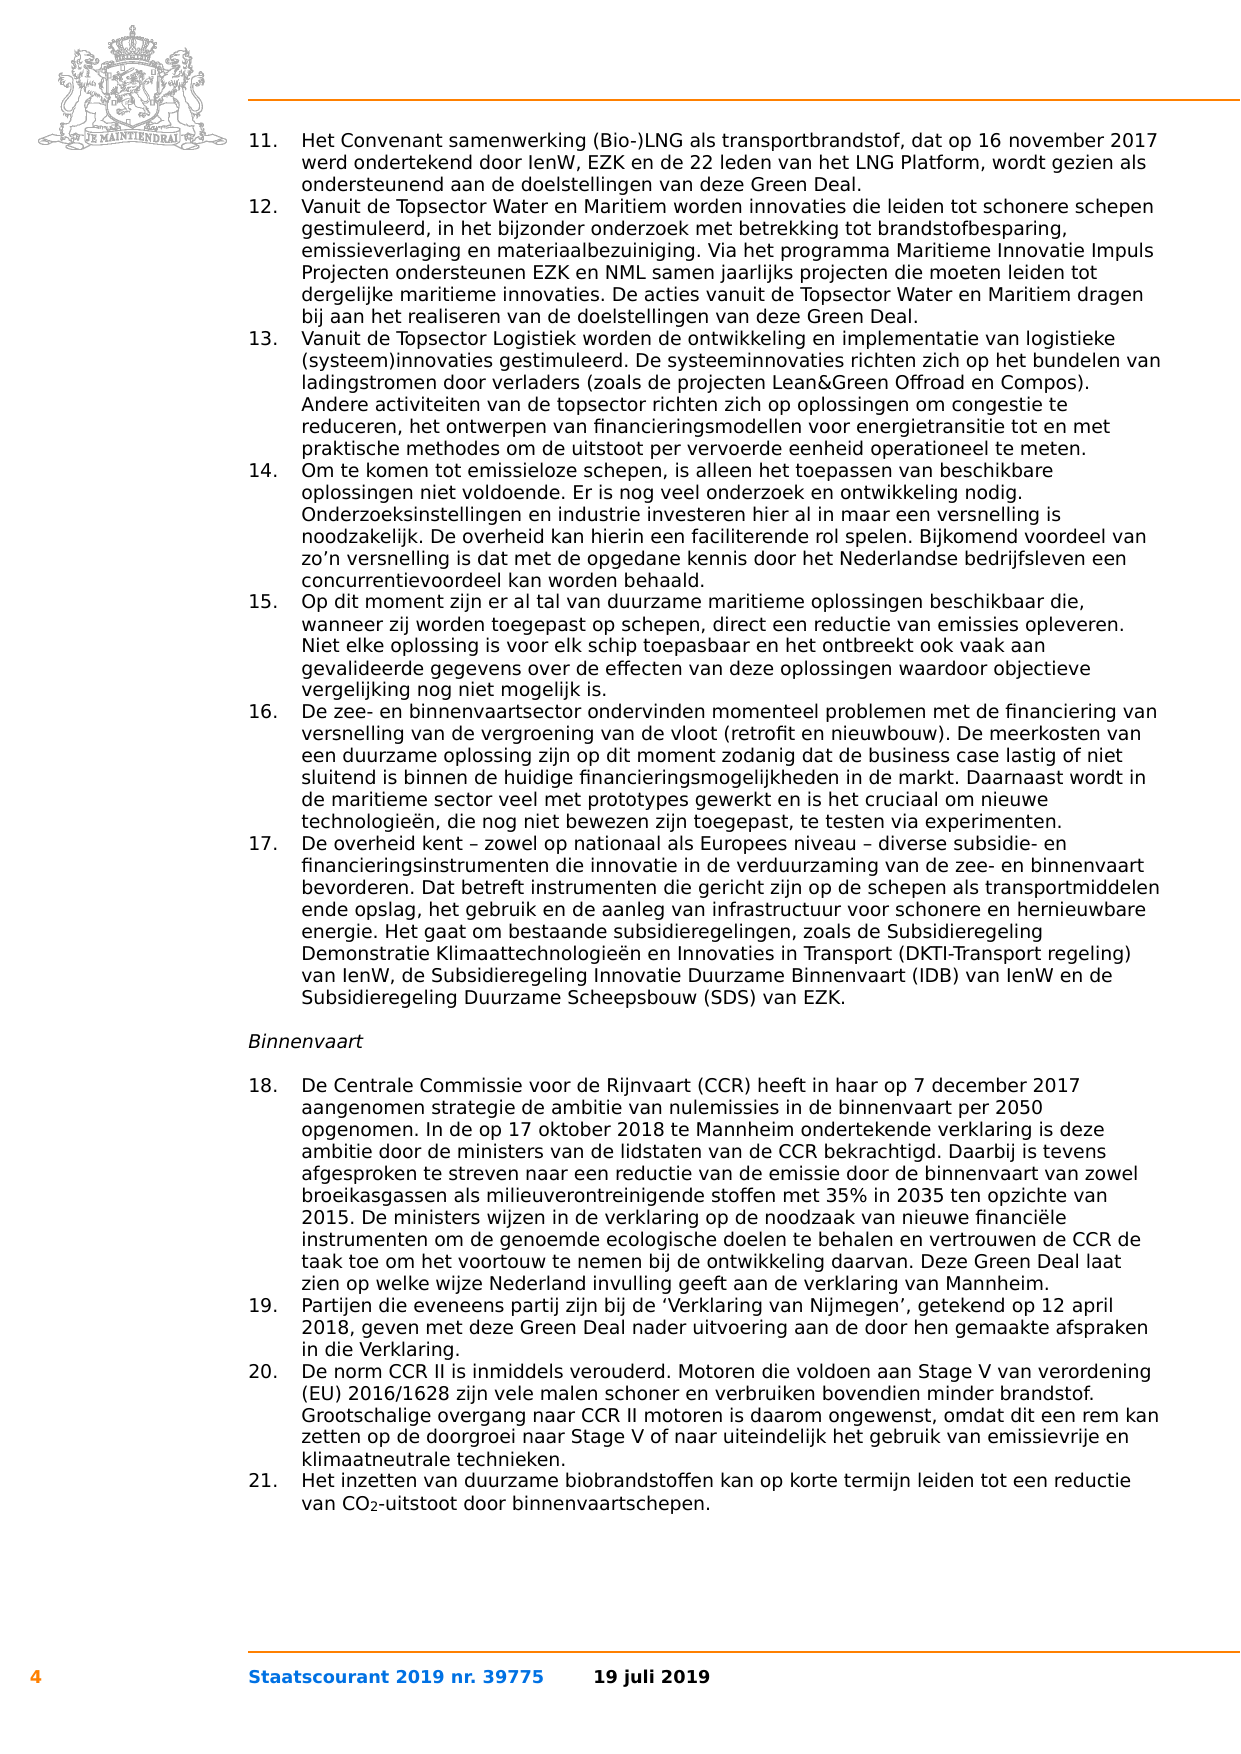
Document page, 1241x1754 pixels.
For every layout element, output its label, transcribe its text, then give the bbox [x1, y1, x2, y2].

text 21. Het inzetten van duurzame biobrandstoffen kan op korte termijn leiden tot een reductie van CO2-uitstoot door binnenvaartschepen. [248, 1470, 1163, 1514]
subtitle Binnenvaart [248, 1031, 1163, 1053]
text 19. Partijen die eveneens partij zijn bij de ‘Verklaring van Nijmegen’, getekend op 12 april 2018, geven met deze Green Deal nader uitvoering aan de door hen gemaakte afspraken in die Verklaring. [248, 1294, 1163, 1361]
text 20. De norm CCR II is inmiddels verouderd. Motoren die voldoen aan Stage V van verordening (EU) 2016/1628 zijn vele malen schoner en verbruiken bovendien minder brandstof. Grootschalige overgang naar CCR II motoren is daarom ongewenst, omdat dit een rem kan zetten op de doorgroei naar Stage V of naar uiteindelijk het gebruik van emissievrije en klimaatneutrale technieken. [248, 1361, 1163, 1470]
text 17. De overheid kent – zowel op nationaal als Europees niveau – diverse subsidie- en financieringsinstrumenten die innovatie in de verduurzaming van de zee- en binnenvaart bevorderen. Dat betreft instrumenten die gericht zijn op de schepen als transportmiddelen ende opslag, het gebruik en de aanleg van infrastructuur voor schonere en hernieuwbare energie. Het gaat om bestaande subsidieregelingen, zoals de Subsidieregeling Demonstratie Klimaattechnologieën en Innovaties in Transport (DKTI-Transport regeling) van IenW, de Subsidieregeling Innovatie Duurzame Binnenvaart (IDB) van IenW en de Subsidieregeling Duurzame Scheepsbouw (SDS) van EZK. [248, 833, 1163, 1009]
text 16. De zee- en binnenvaartsector ondervinden momenteel problemen met de financiering van versnelling van de vergroening van de vloot (retrofit en nieuwbouw). De meerkosten van een duurzame oplossing zijn op dit moment zodanig dat de business case lastig of niet sluitend is binnen de huidige financieringsmogelijkheden in de markt. Daarnaast wordt in de maritieme sector veel met prototypes gewerkt en is het cruciaal om nieuwe technologieën, die nog niet bewezen zijn toegepast, te testen via experimenten. [248, 701, 1163, 833]
text 18. De Centrale Commissie voor de Rijnvaart (CCR) heeft in haar op 7 december 2017 aangenomen strategie de ambitie van nulemissies in de binnenvaart per 2050 opgenomen. In de op 17 oktober 2018 te Mannheim ondertekende verklaring is deze ambitie door de ministers van de lidstaten van de CCR bekrachtigd. Daarbij is tevens afgesproken te streven naar een reductie van de emissie door de binnenvaart van zowel broeikasgassen als milieuverontreinigende stoffen met 35% in 2035 ten opzichte van 2015. De ministers wijzen in de verklaring op de noodzaak van nieuwe financiële instrumenten om de genoemde ecologische doelen te behalen en vertrouwen de CCR de taak toe om het voortouw te nemen bij de ontwikkeling daarvan. Deze Green Deal laat zien op welke wijze Nederland invulling geeft aan de verklaring van Mannheim. [248, 1075, 1163, 1294]
text 11. Het Convenant samenwerking (Bio-)LNG als transportbrandstof, dat op 16 november 2017 werd ondertekend door IenW, EZK en de 22 leden van het LNG Platform, wordt gezien als ondersteunend aan de doelstellingen van deze Green Deal. [248, 130, 1163, 196]
text 12. Vanuit de Topsector Water en Maritiem worden innovaties die leiden tot schonere schepen gestimuleerd, in het bijzonder onderzoek met betrekking tot brandstofbesparing, emissieverlaging en materiaalbezuiniging. Via het programma Maritieme Innovatie Impuls Projecten ondersteunen EZK en NML samen jaarlijks projecten die moeten leiden tot dergelijke maritieme innovaties. De acties vanuit de Topsector Water en Maritiem dragen bij aan het realiseren van de doelstellingen van deze Green Deal. [248, 196, 1163, 328]
text 13. Vanuit de Topsector Logistiek worden de ontwikkeling en implementatie van logistieke (systeem)innovaties gestimuleerd. De systeeminnovaties richten zich op het bundelen van ladingstromen door verladers (zoals de projecten Lean&Green Offroad en Compos). Andere activiteiten van de topsector richten zich op oplossingen om congestie te reduceren, het ontwerpen van financieringsmodellen voor energietransitie tot en met praktische methodes om de uitstoot per vervoerde eenheid operationeel te meten. [248, 328, 1163, 459]
picture [38, 25, 227, 150]
text 14. Om te komen tot emissieloze schepen, is alleen het toepassen van beschikbare oplossingen niet voldoende. Er is nog veel onderzoek en ontwikkeling nodig. Onderzoeksinstellingen en industrie investeren hier al in maar een versnelling is noodzakelijk. De overheid kan hierin een faciliterende rol spelen. Bijkomend voordeel van zo’n versnelling is dat met de opgedane kennis door het Nederlandse bedrijfsleven een concurrentievoordeel kan worden behaald. [248, 459, 1163, 591]
text 15. Op dit moment zijn er al tal van duurzame maritieme oplossingen beschikbaar die, wanneer zij worden toegepast op schepen, direct een reductie van emissies opleveren. Niet elke oplossing is voor elk schip toepasbaar en het ontbreekt ook vaak aan gevalideerde gegevens over de effecten van deze oplossingen waardoor objectieve vergelijking nog niet mogelijk is. [248, 591, 1163, 701]
